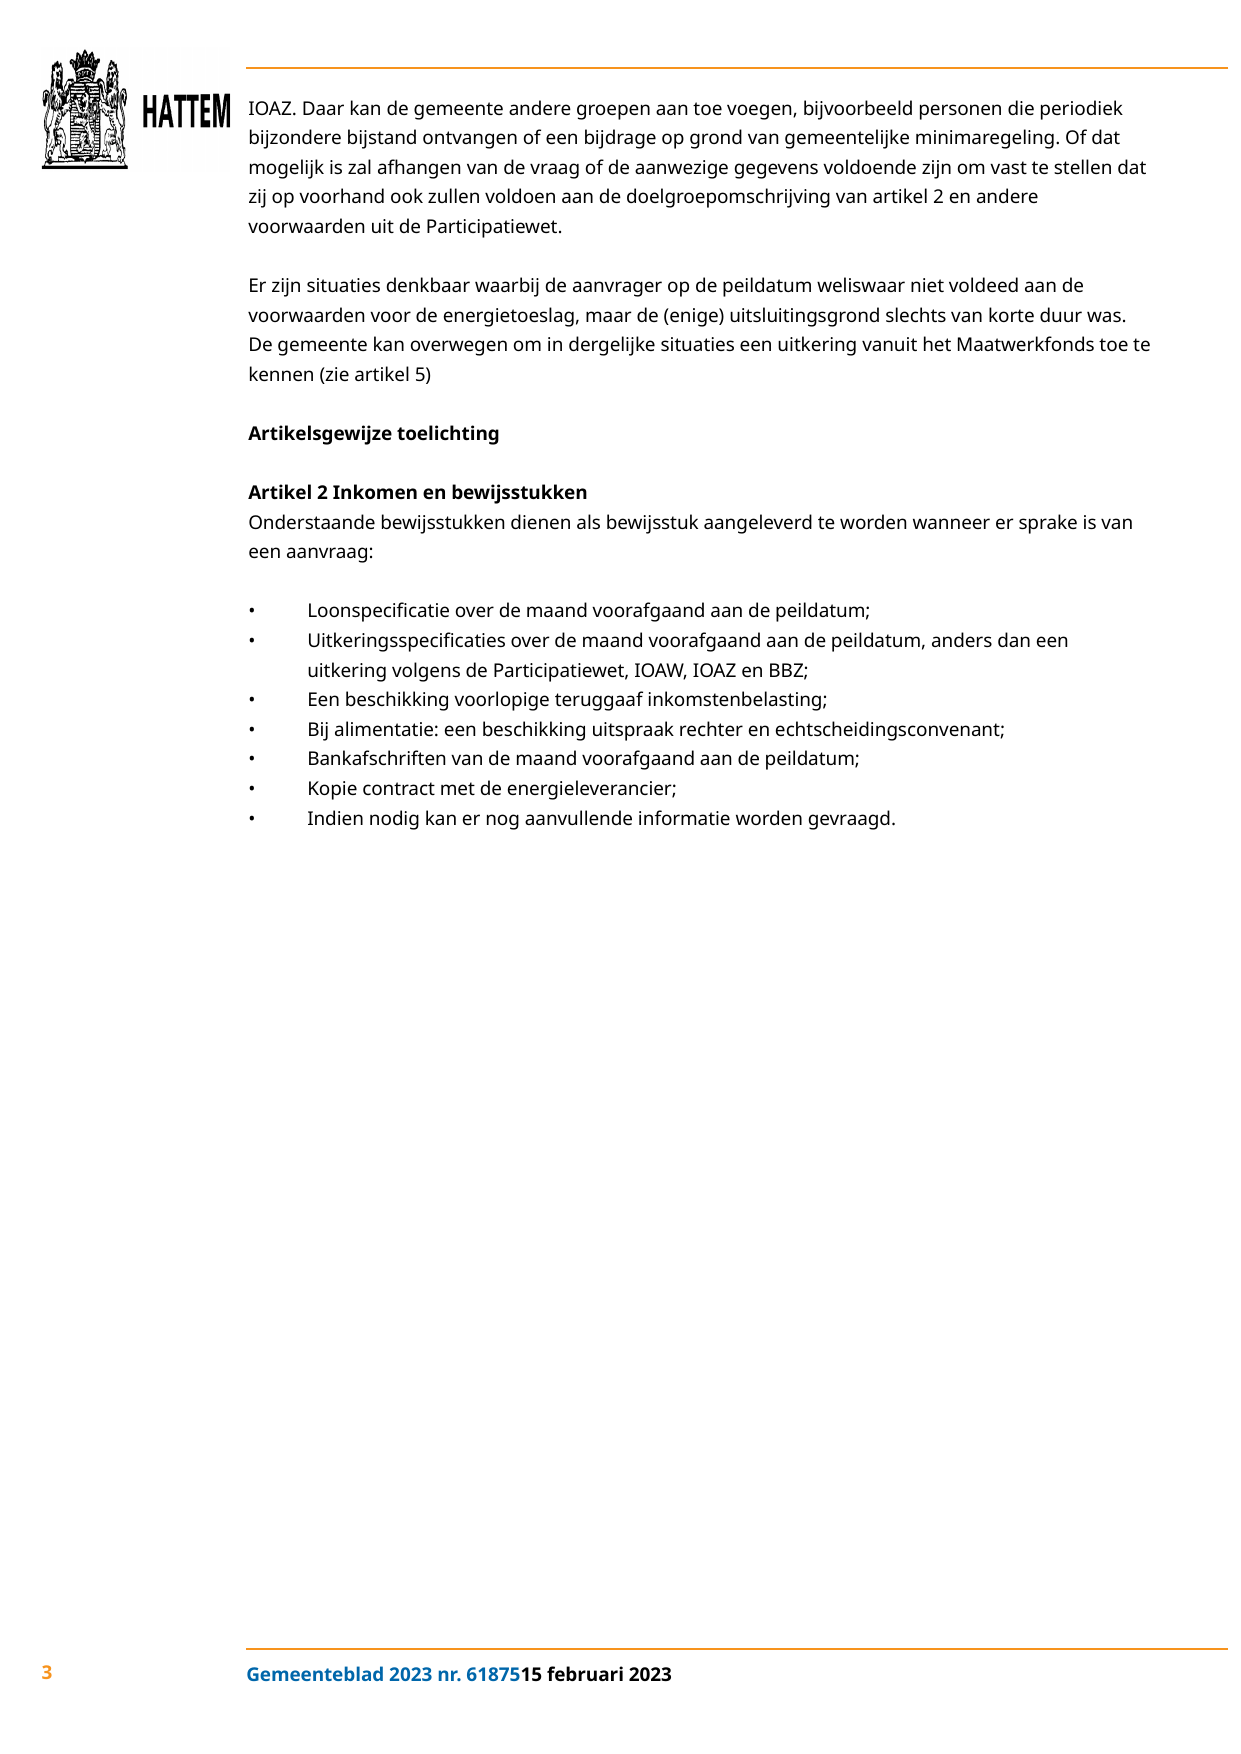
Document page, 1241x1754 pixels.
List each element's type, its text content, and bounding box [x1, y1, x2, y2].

list Bij alimentatie: een beschikking uitspraak rechter en echtscheidingsconvenant; [248, 716, 1152, 742]
list Indien nodig kan er nog aanvullende informatie worden gevraagd. [248, 805, 1152, 831]
picture [41, 47, 231, 172]
text Onderstaande bewijsstukken dienen als bewijsstuk aangeleverd te worden wanneer er sprake is van een aanvraag: [248, 509, 1152, 564]
list Uitkeringsspecificaties over de maand voorafgaand aan de peildatum, anders dan een uitkering volgens de Participatiewet, IOAW, IOAZ en BBZ; [248, 627, 1152, 683]
list Loonspecificatie over de maand voorafgaand aan de peildatum; [248, 598, 1152, 623]
list Bankafschriften van de maand voorafgaand aan de peildatum; [248, 746, 1152, 771]
list Een beschikking voorlopige teruggaaf inkomstenbelasting; [248, 686, 1152, 712]
text Artikel 2 Inkomen en bewijsstukken [248, 479, 1152, 505]
text Artikelsgewijze toelichting [248, 420, 1152, 446]
list Kopie contract met de energieleverancier; [248, 775, 1152, 801]
text Er zijn situaties denkbaar waarbij de aanvrager op de peildatum weliswaar niet voldeed aan de voorwaarden voor de energietoeslag, maar de (enige) uitsluitingsgrond slechts van korte duur was. De gemeente kan overwegen om in dergelijke situaties een uitkering vanuit het Maatwerkfonds toe te kennen (zie artikel 5) [248, 272, 1152, 387]
text IOAZ. Daar kan de gemeente andere groepen aan toe voegen, bijvoorbeeld personen die periodiek bijzondere bijstand ontvangen of een bijdrage op grond van gemeentelijke minimaregeling. Of dat mogelijk is zal afhangen van de vraag of de aanwezige gegevens voldoende zijn om vast te stellen dat zij op voorhand ook zullen voldoen aan de doelgroepomschrijving van artikel 2 en andere voorwaarden uit de Participatiewet. [248, 95, 1152, 239]
